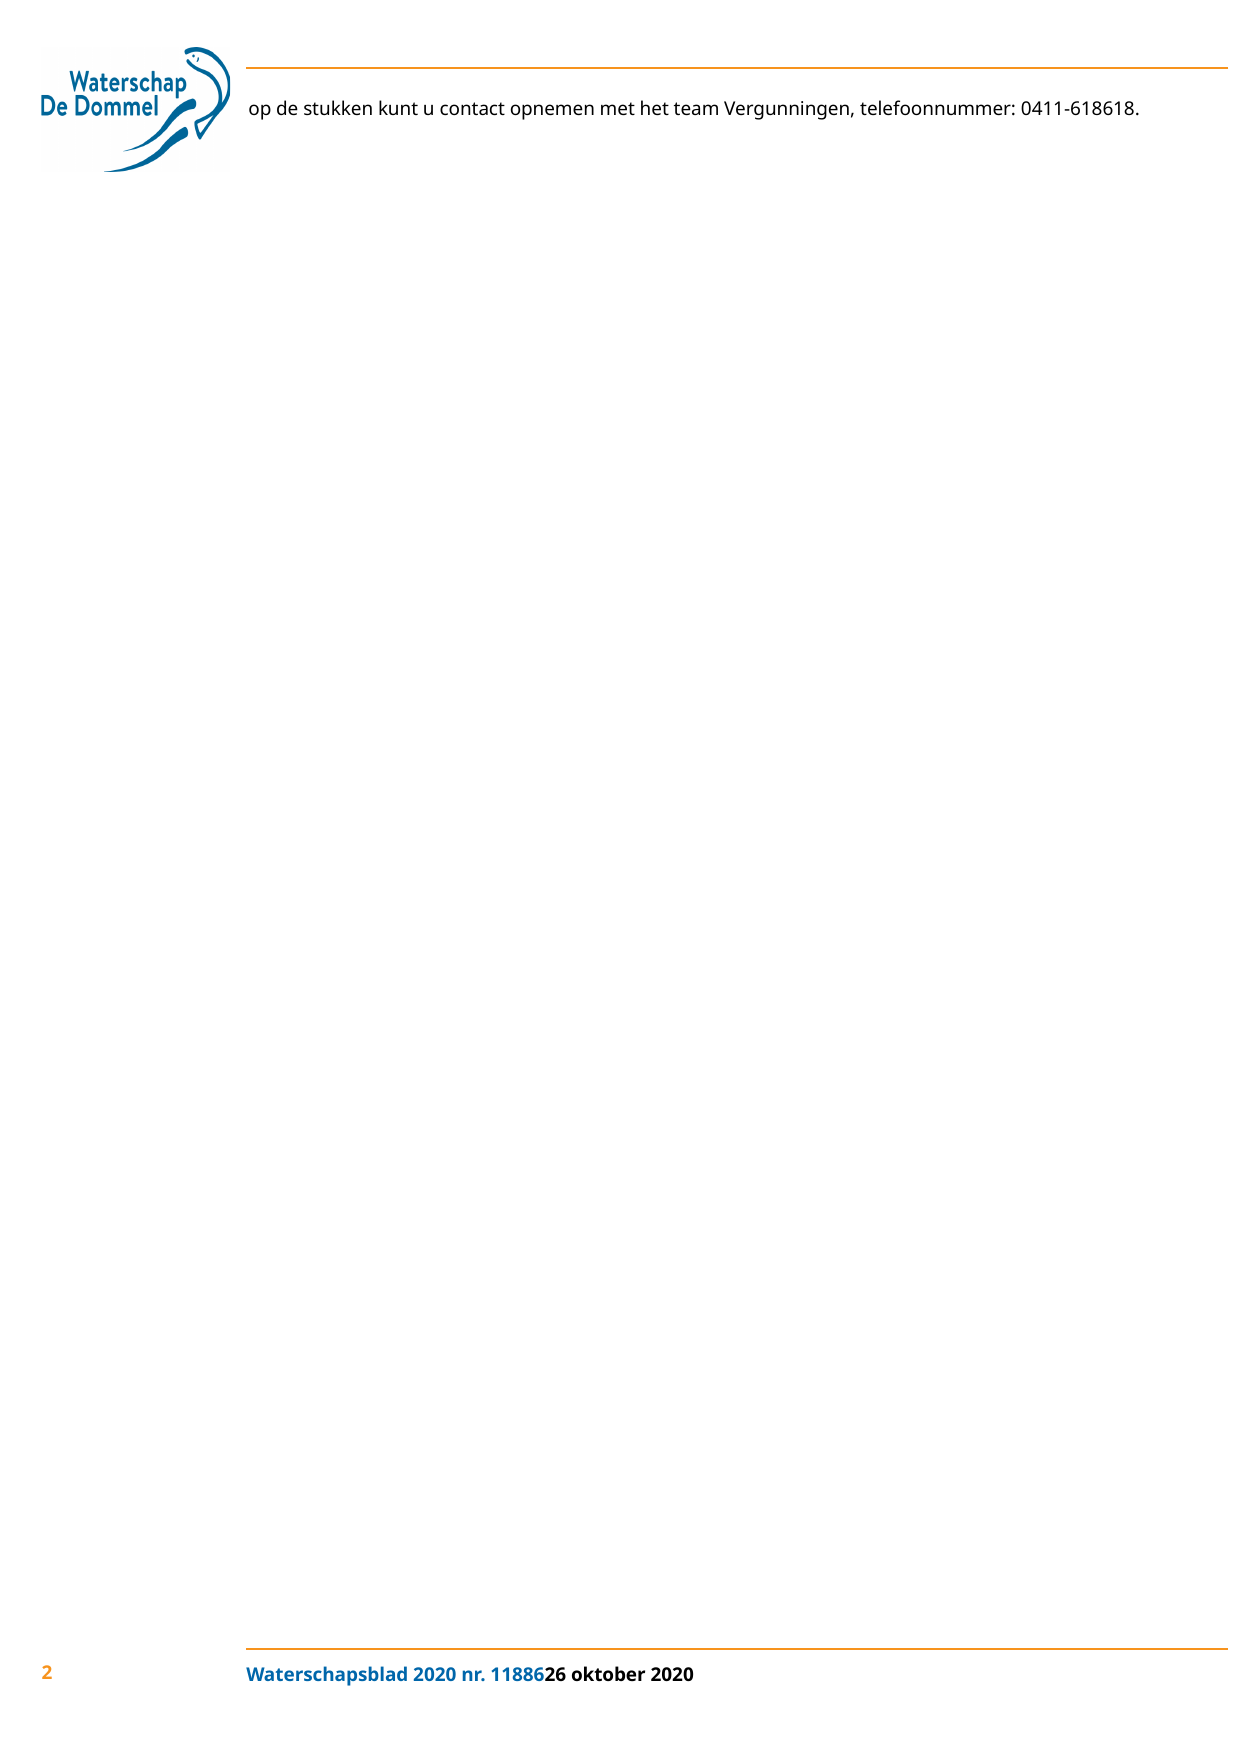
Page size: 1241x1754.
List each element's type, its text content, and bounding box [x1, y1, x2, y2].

picture [204, 47, 231, 76]
picture [45, 99, 51, 111]
picture [41, 47, 231, 172]
text op de stukken kunt u contact opnemen met het team Vergunningen, telefoonnummer: 0411-618618. [248, 95, 1152, 121]
picture [198, 118, 210, 131]
